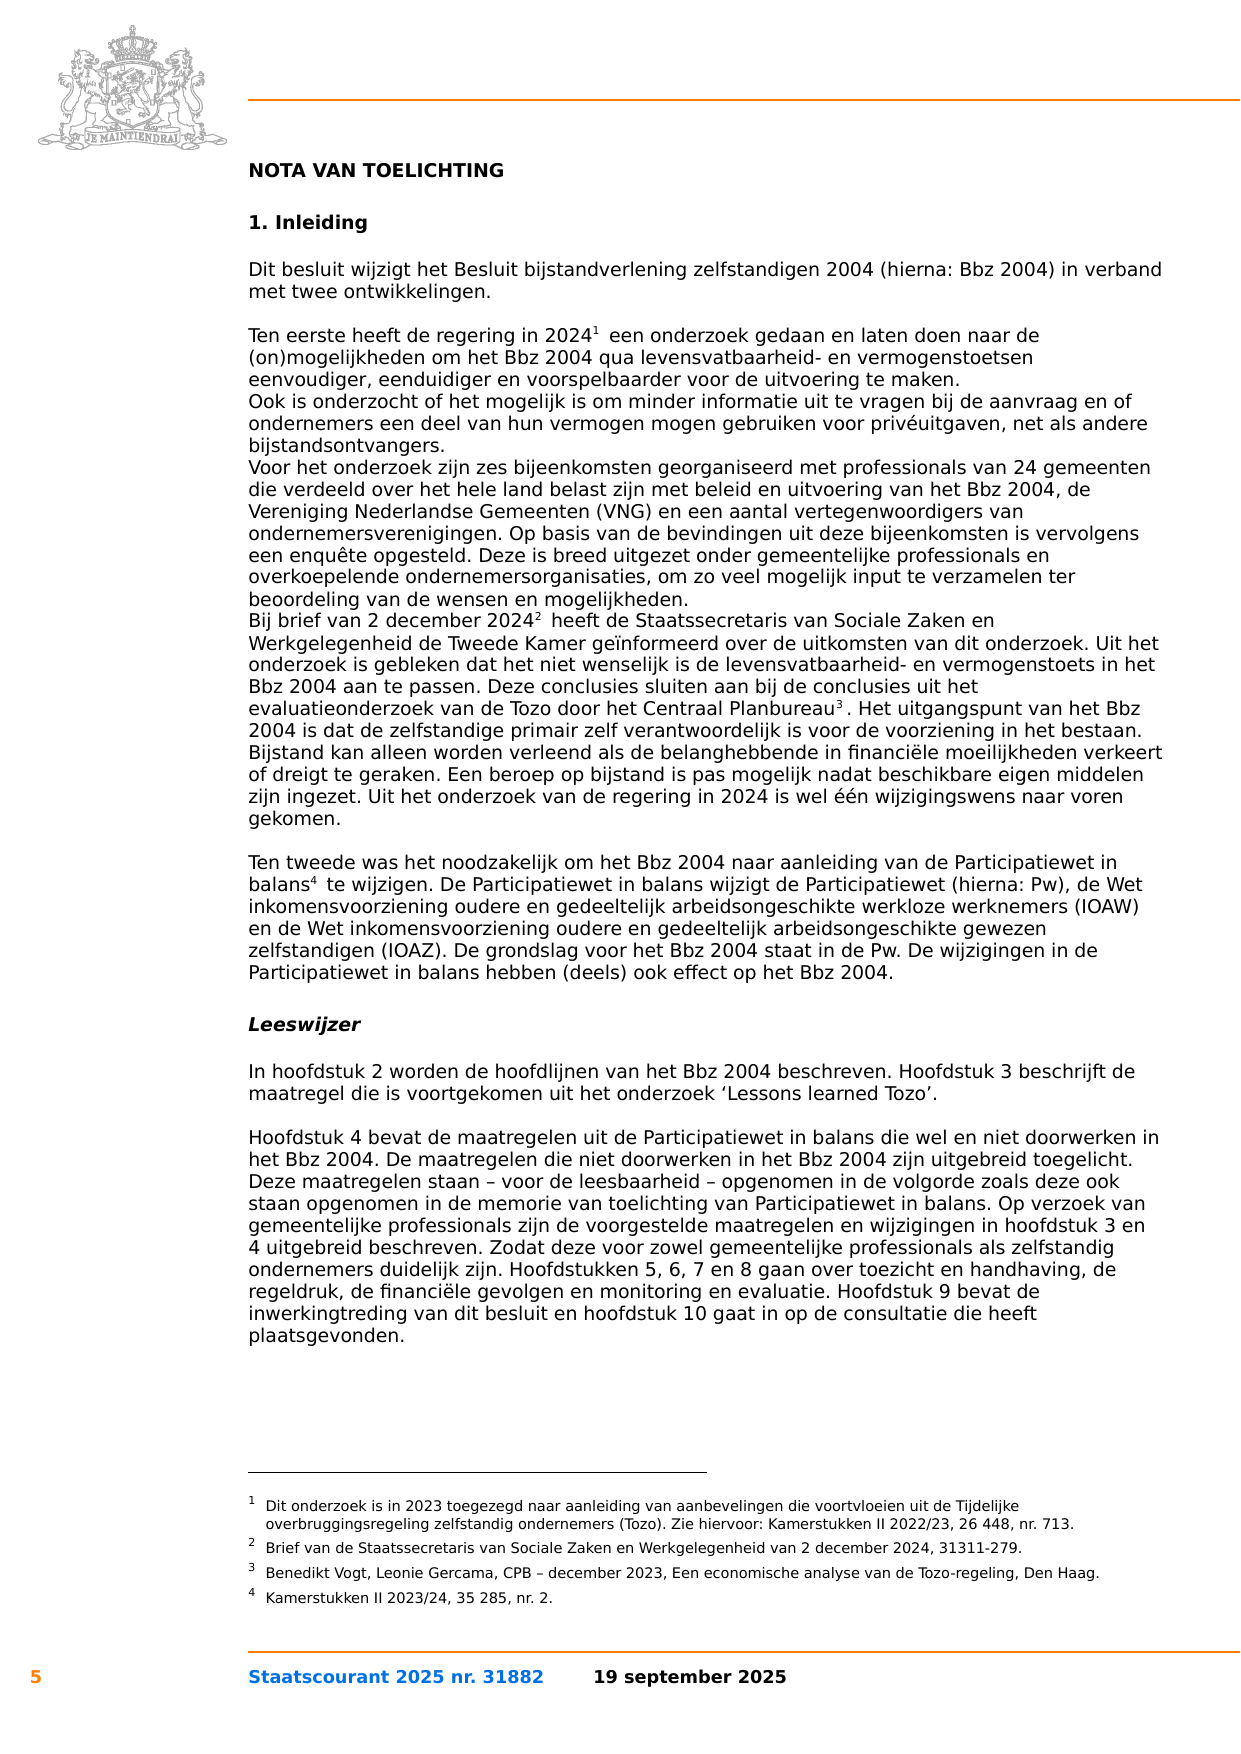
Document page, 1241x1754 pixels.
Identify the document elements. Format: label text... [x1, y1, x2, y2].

text Kamerstukken II 2023/24, 35 285, nr. 2. [248, 1586, 1163, 1608]
text Dit onderzoek is in 2023 toegezegd naar aanleiding van aanbevelingen die voortvloeien uit de Tijdelijke overbruggingsregeling zelfstandig ondernemers (Tozo). Zie hiervoor: Kamerstukken II 2022/23, 26 448, nr. 713. [248, 1494, 1163, 1533]
picture [38, 25, 227, 150]
text Voor het onderzoek zijn zes bijeenkomsten georganiseerd met professionals van 24 gemeenten die verdeeld over het hele land belast zijn met beleid en uitvoering van het Bbz 2004, de Vereniging Nederlandse Gemeenten (VNG) en een aantal vertegenwoordigers van ondernemersverenigingen. Op basis van de bevindingen uit deze bijeenkomsten is vervolgens een enquête opgesteld. Deze is breed uitgezet onder gemeentelijke professionals en overkoepelende ondernemersorganisaties, om zo veel mogelijk input te verzamelen ter beoordeling van de wensen en mogelijkheden. [248, 457, 1163, 610]
text Hoofdstuk 4 bevat de maatregelen uit de Participatiewet in balans die wel en niet doorwerken in het Bbz 2004. De maatregelen die niet doorwerken in het Bbz 2004 zijn uitgebreid toegelicht. Deze maatregelen staan – voor de leesbaarheid – opgenomen in de volgorde zoals deze ook staan opgenomen in de memorie van toelichting van Participatiewet in balans. Op verzoek van gemeentelijke professionals zijn de voorgestelde maatregelen en wijzigingen in hoofdstuk 3 en 4 uitgebreid beschreven. Zodat deze voor zowel gemeentelijke professionals als zelfstandig ondernemers duidelijk zijn. Hoofdstukken 5, 6, 7 en 8 gaan over toezicht en handhaving, de regeldruk, de financiële gevolgen en monitoring en evaluatie. Hoofdstuk 9 bevat de inwerkingtreding van dit besluit en hoofdstuk 10 gaat in op de consultatie die heeft plaatsgevonden. [248, 1127, 1163, 1347]
text Ten tweede was het noodzakelijk om het Bbz 2004 naar aanleiding van de Participatiewet in balans te wijzigen. De Participatiewet in balans wijzigt de Participatiewet (hierna: Pw), de Wet inkomensvoorziening oudere en gedeeltelijk arbeidsongeschikte werkloze werknemers (IOAW) en de Wet inkomensvoorziening oudere en gedeeltelijk arbeidsongeschikte gewezen zelfstandigen (IOAZ). De grondslag voor het Bbz 2004 staat in de Pw. De wijzigingen in de Participatiewet in balans hebben (deels) ook effect op het Bbz 2004. [248, 852, 1163, 984]
text Ook is onderzocht of het mogelijk is om minder informatie uit te vragen bij de aanvraag en of ondernemers een deel van hun vermogen mogen gebruiken voor privéuitgaven, net als andere bijstandsontvangers. [248, 391, 1163, 457]
text Benedikt Vogt, Leonie Gercama, CPB – december 2023, Een economische analyse van de Tozo-regeling, Den Haag. [248, 1561, 1163, 1583]
subtitle NOTA VAN TOELICHTING [248, 160, 1163, 182]
text Dit besluit wijzigt het Besluit bijstandverlening zelfstandigen 2004 (hierna: Bbz 2004) in verband met twee ontwikkelingen. [248, 259, 1163, 303]
text Brief van de Staatssecretaris van Sociale Zaken en Werkgelegenheid van 2 december 2024, 31311-279. [248, 1536, 1163, 1558]
subtitle Leeswijzer [248, 1014, 1163, 1036]
text In hoofdstuk 2 worden de hoofdlijnen van het Bbz 2004 beschreven. Hoofdstuk 3 beschrijft de maatregel die is voortgekomen uit het onderzoek ‘Lessons learned Tozo’. [248, 1061, 1163, 1105]
text Ten eerste heeft de regering in 2024 een onderzoek gedaan en laten doen naar de (on)mogelijkheden om het Bbz 2004 qua levensvatbaarheid- en vermogenstoetsen eenvoudiger, eenduidiger en voorspelbaarder voor de uitvoering te maken. [248, 325, 1163, 391]
text Bij brief van 2 december 2024 heeft de Staatssecretaris van Sociale Zaken en Werkgelegenheid de Tweede Kamer geïnformeerd over de uitkomsten van dit onderzoek. Uit het onderzoek is gebleken dat het niet wenselijk is de levensvatbaarheid- en vermogenstoets in het Bbz 2004 aan te passen. Deze conclusies sluiten aan bij de conclusies uit het evaluatieonderzoek van de Tozo door het Centraal Planbureau. Het uitgangspunt van het Bbz 2004 is dat de zelfstandige primair zelf verantwoordelijk is voor de voorziening in het bestaan. Bijstand kan alleen worden verleend als de belanghebbende in financiële moeilijkheden verkeert of dreigt te geraken. Een beroep op bijstand is pas mogelijk nadat beschikbare eigen middelen zijn ingezet. Uit het onderzoek van de regering in 2024 is wel één wijzigingswens naar voren gekomen. [248, 610, 1163, 830]
subtitle 1. Inleiding [248, 212, 1163, 234]
